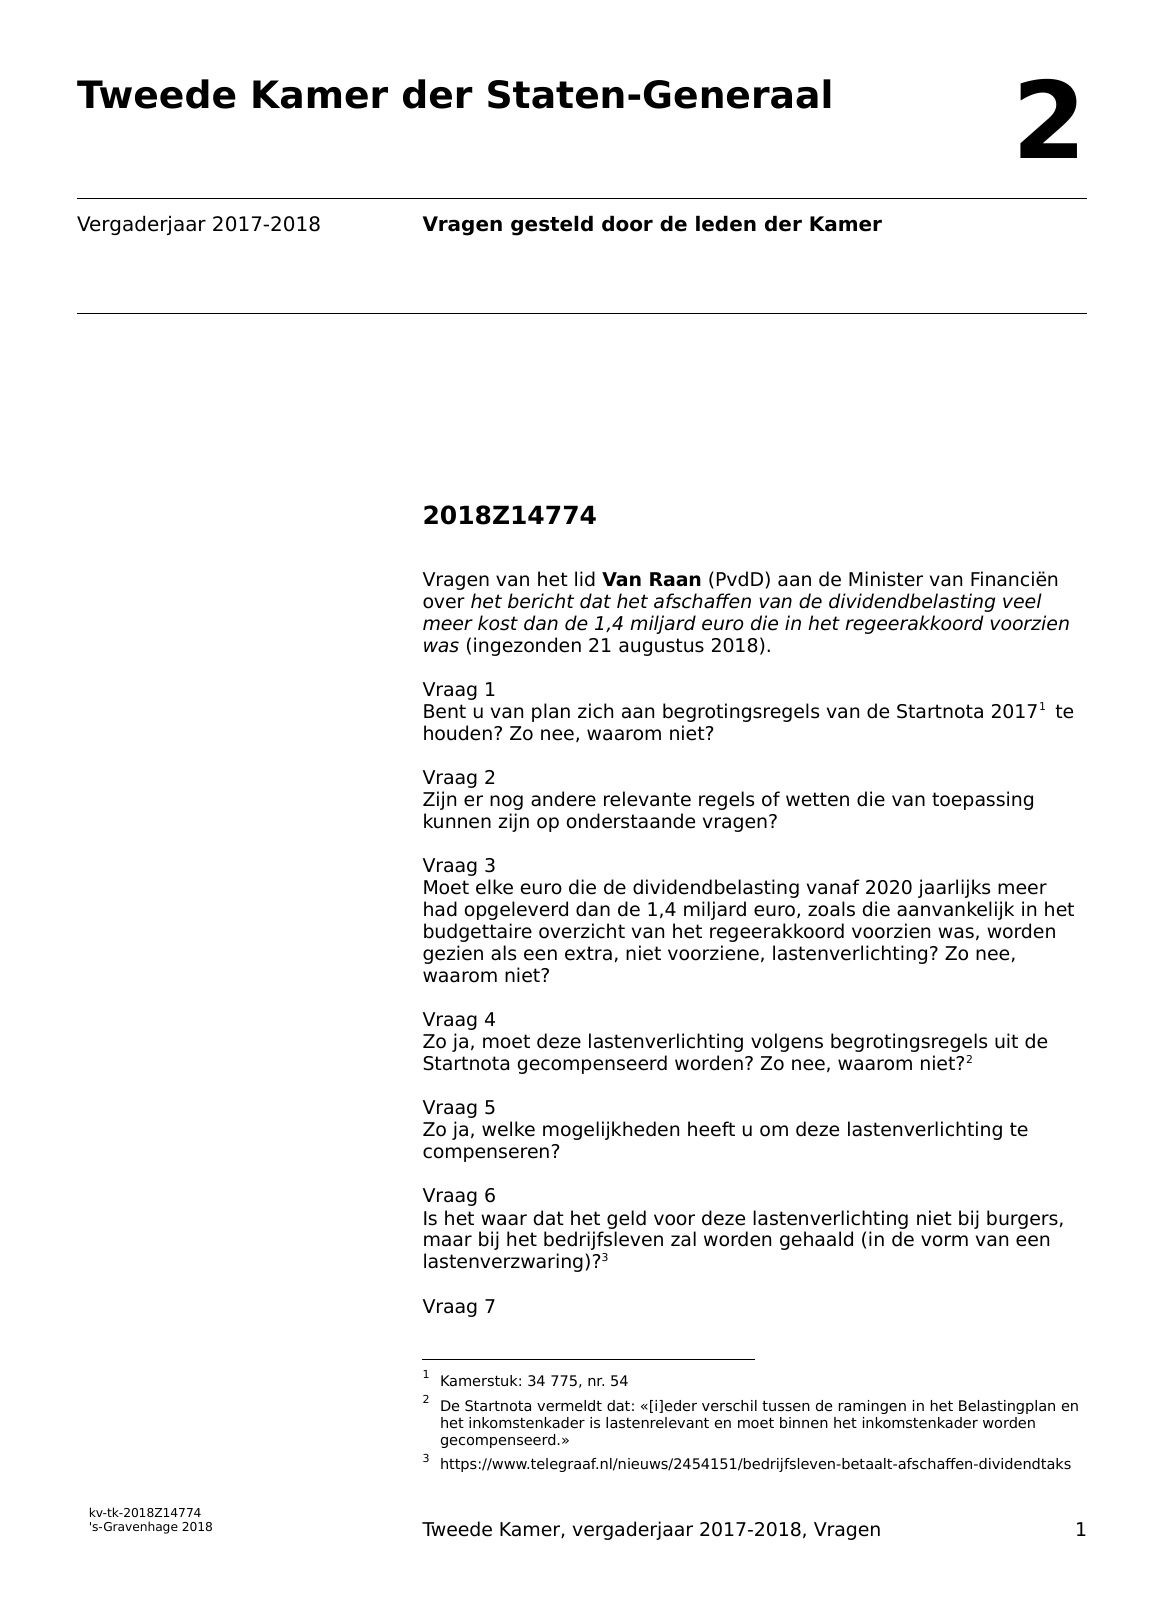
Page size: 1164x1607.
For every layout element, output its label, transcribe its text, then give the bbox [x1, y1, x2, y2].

text Vraag 7 [422, 1296, 1087, 1317]
text Vraag 4 [422, 1009, 1087, 1031]
table_cell Vragen gesteld door de leden der Kamer [422, 199, 1087, 313]
text Vragen van het lid Van Raan (PvdD) aan de Minister van Financiën over het bericht dat het afschaffen van de dividendbelasting veel meer kost dan de 1,4 miljard euro die in het regeerakkoord voorzien was (ingezonden 21 augustus 2018). [422, 569, 1087, 657]
text Vraag 5 [422, 1097, 1087, 1119]
text https://www.telegraaf.nl/nieuws/2454151/bedrijfsleven-betaalt-afschaffen-dividendtaks [422, 1452, 1087, 1474]
text Vraag 1 [422, 679, 1087, 701]
text Moet elke euro die de dividendbelasting vanaf 2020 jaarlijks meer had opgeleverd dan de 1,4 miljard euro, zoals die aanvankelijk in het budgettaire overzicht van het regeerakkoord voorzien was, worden gezien als een extra, niet voorziene, lastenverlichting? Zo nee, waarom niet? [422, 877, 1087, 987]
text Zo ja, welke mogelijkheden heeft u om deze lastenverlichting te compenseren? [422, 1119, 1087, 1163]
text De Startnota vermeldt dat: «[i]eder verschil tussen de ramingen in het Belastingplan en het inkomstenkader is lastenrelevant en moet binnen het inkomstenkader worden gecompenseerd.» [422, 1393, 1087, 1449]
text 's-Gravenhage 2018 [88, 1520, 323, 1534]
text 2018Z14774 [422, 501, 1087, 531]
text Zijn er nog andere relevante regels of wetten die van toepassing kunnen zijn op onderstaande vragen? [422, 789, 1087, 833]
text Vraag 2 [422, 767, 1087, 789]
text kv-tk-2018Z14774 [88, 1506, 323, 1520]
text Bent u van plan zich aan begrotingsregels van de Startnota 2017 te houden? Zo nee, waarom niet? [422, 701, 1087, 745]
text Vraag 3 [422, 855, 1087, 877]
table_cell Vergaderjaar 2017-2018 [77, 199, 422, 313]
text Is het waar dat het geld voor deze lastenverlichting niet bij burgers, maar bij het bedrijfsleven zal worden gehaald (in de vorm van een lastenverzwaring)? [422, 1207, 1087, 1273]
table_header 2 [886, 59, 1087, 198]
text Vraag 6 [422, 1185, 1087, 1207]
table_header Tweede Kamer der Staten-Generaal [77, 59, 886, 198]
text Kamerstuk: 34 775, nr. 54 [422, 1368, 1087, 1391]
text Zo ja, moet deze lastenverlichting volgens begrotingsregels uit de Startnota gecompenseerd worden? Zo nee, waarom niet? [422, 1031, 1087, 1075]
